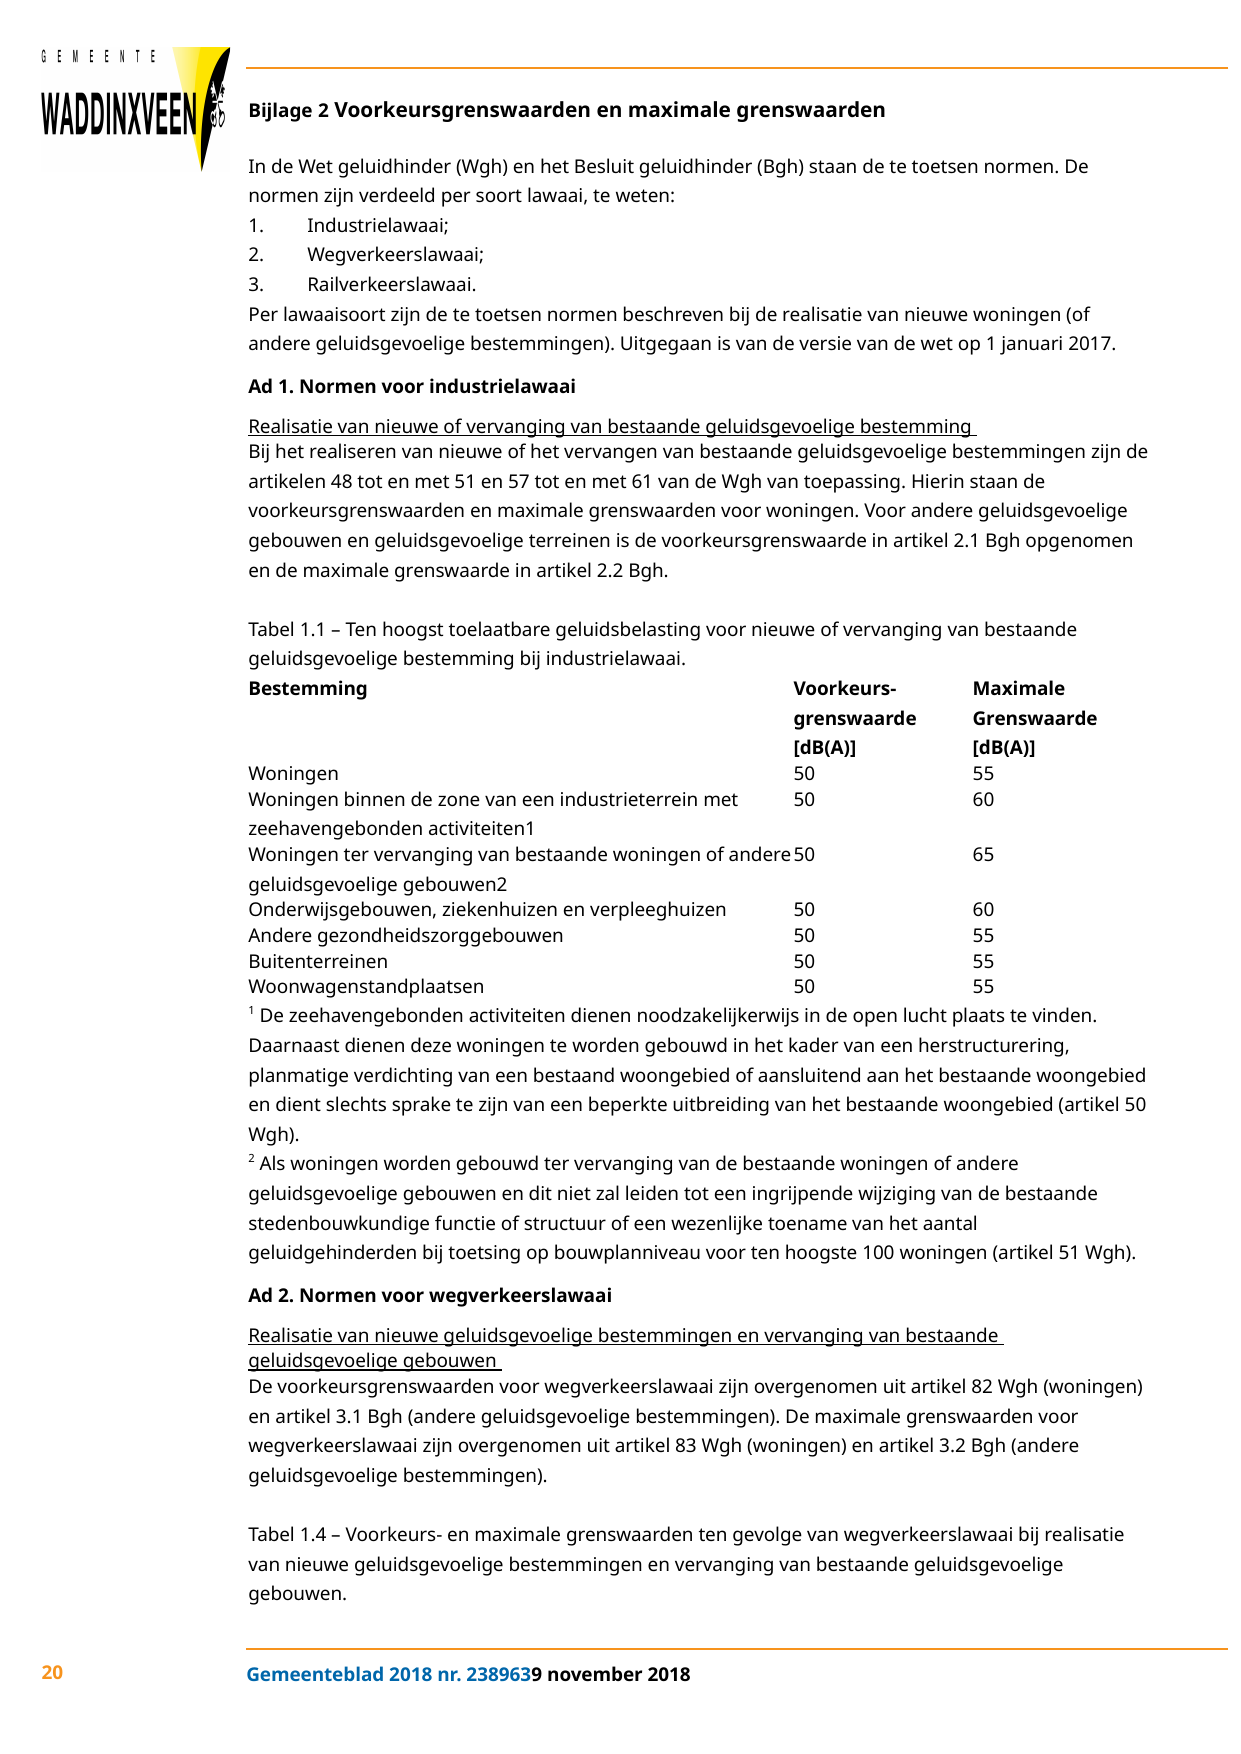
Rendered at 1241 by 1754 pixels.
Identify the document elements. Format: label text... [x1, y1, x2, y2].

table_cell 50 [793, 948, 972, 974]
table_cell 50 [793, 974, 972, 999]
table_cell 55 [973, 948, 1152, 974]
table_header Maximale Grenswaarde [dB(A)] [973, 675, 1152, 760]
table_cell Woningen ter vervanging van bestaande woningen of andere geluidsgevoelige gebouwen2 [248, 841, 793, 897]
table_cell 50 [793, 922, 972, 948]
text Bij het realiseren van nieuwe of het vervangen van bestaande geluidsgevoelige bestemmingen zijn de artikelen 48 tot en met 51 en 57 tot en met 61 van de Wgh van toepassing. Hierin staan de voorkeursgrenswaarden en maximale grenswaarden voor woningen. Voor andere geluidsgevoelige gebouwen en geluidsgevoelige terreinen is de voorkeursgrenswaarde in artikel 2.1 Bgh opgenomen en de maximale grenswaarde in artikel 2.2 Bgh. [248, 438, 1152, 583]
table_cell 55 [973, 760, 1152, 786]
list Wegverkeerslawaai; [248, 242, 1152, 267]
picture [41, 47, 231, 172]
list Industrielawaai; [248, 212, 1152, 238]
text Tabel 1.1 – Ten hoogst toelaatbare geluidsbelasting voor nieuwe of vervanging van bestaande geluidsgevoelige bestemming bij industrielawaai. [248, 616, 1152, 671]
table_cell 65 [973, 841, 1152, 897]
text Ad 1. Normen voor industrielawaai [248, 373, 1152, 399]
table_cell 55 [973, 974, 1152, 999]
text Ad 2. Normen voor wegverkeerslawaai [248, 1282, 1152, 1308]
table_cell Onderwijsgebouwen, ziekenhuizen en verpleeghuizen [248, 897, 793, 922]
table_cell Woonwagenstandplaatsen [248, 974, 793, 999]
table_cell 60 [973, 786, 1152, 841]
list Railverkeerslawaai. [248, 271, 1152, 297]
table_cell 60 [973, 897, 1152, 922]
table_cell 50 [793, 841, 972, 897]
table_cell 55 [973, 922, 1152, 948]
table_cell Woningen binnen de zone van een industrieterrein met zeehavengebonden activiteiten1 [248, 786, 793, 841]
text Realisatie van nieuwe geluidsgevoelige bestemmingen en vervanging van bestaande geluidsgevoelige gebouwen [248, 1322, 1152, 1373]
table_cell Woningen [248, 760, 793, 786]
table_cell Andere gezondheidszorggebouwen [248, 922, 793, 948]
table_header Bestemming [248, 675, 793, 760]
table_cell 50 [793, 897, 972, 922]
text De voorkeursgrenswaarden voor wegverkeerslawaai zijn overgenomen uit artikel 82 Wgh (woningen) en artikel 3.1 Bgh (andere geluidsgevoelige bestemmingen). De maximale grenswaarden voor wegverkeerslawaai zijn overgenomen uit artikel 83 Wgh (woningen) en artikel 3.2 Bgh (andere geluidsgevoelige bestemmingen). [248, 1373, 1152, 1488]
text Realisatie van nieuwe of vervanging van bestaande geluidsgevoelige bestemming [248, 413, 1152, 438]
table_cell Buitenterreinen [248, 948, 793, 974]
text Bijlage 2 Voorkeursgrenswaarden en maximale grenswaarden [248, 95, 1152, 123]
text 1 De zeehavengebonden activiteiten dienen noodzakelijkerwijs in de open lucht plaats te vinden. Daarnaast dienen deze woningen te worden gebouwd in het kader van een herstructurering, planmatige verdichting van een bestaand woongebied of aansluitend aan het bestaande woongebied en dient slechts sprake te zijn van een beperkte uitbreiding van het bestaande woongebied (artikel 50 Wgh). [248, 1003, 1152, 1147]
text 2 Als woningen worden gebouwd ter vervanging van de bestaande woningen of andere geluidsgevoelige gebouwen en dit niet zal leiden tot een ingrijpende wijziging van de bestaande stedenbouwkundige functie of structuur of een wezenlijke toename van het aantal geluidgehinderden bij toetsing op bouwplanniveau voor ten hoogste 100 woningen (artikel 51 Wgh). [248, 1151, 1152, 1265]
text Tabel 1.4 – Voorkeurs- en maximale grenswaarden ten gevolge van wegverkeerslawaai bij realisatie van nieuwe geluidsgevoelige bestemmingen en vervanging van bestaande geluidsgevoelige gebouwen. [248, 1521, 1152, 1606]
table_cell 50 [793, 786, 972, 841]
table_cell 50 [793, 760, 972, 786]
text In de Wet geluidhinder (Wgh) en het Besluit geluidhinder (Bgh) staan de te toetsen normen. De normen zijn verdeeld per soort lawaai, te weten: [248, 153, 1152, 208]
table_header Voorkeurs- grenswaarde [dB(A)] [793, 675, 972, 760]
text Per lawaaisoort zijn de te toetsen normen beschreven bij de realisatie van nieuwe woningen (of andere geluidsgevoelige bestemmingen). Uitgegaan is van de versie van de wet op 1 januari 2017. [248, 301, 1152, 356]
